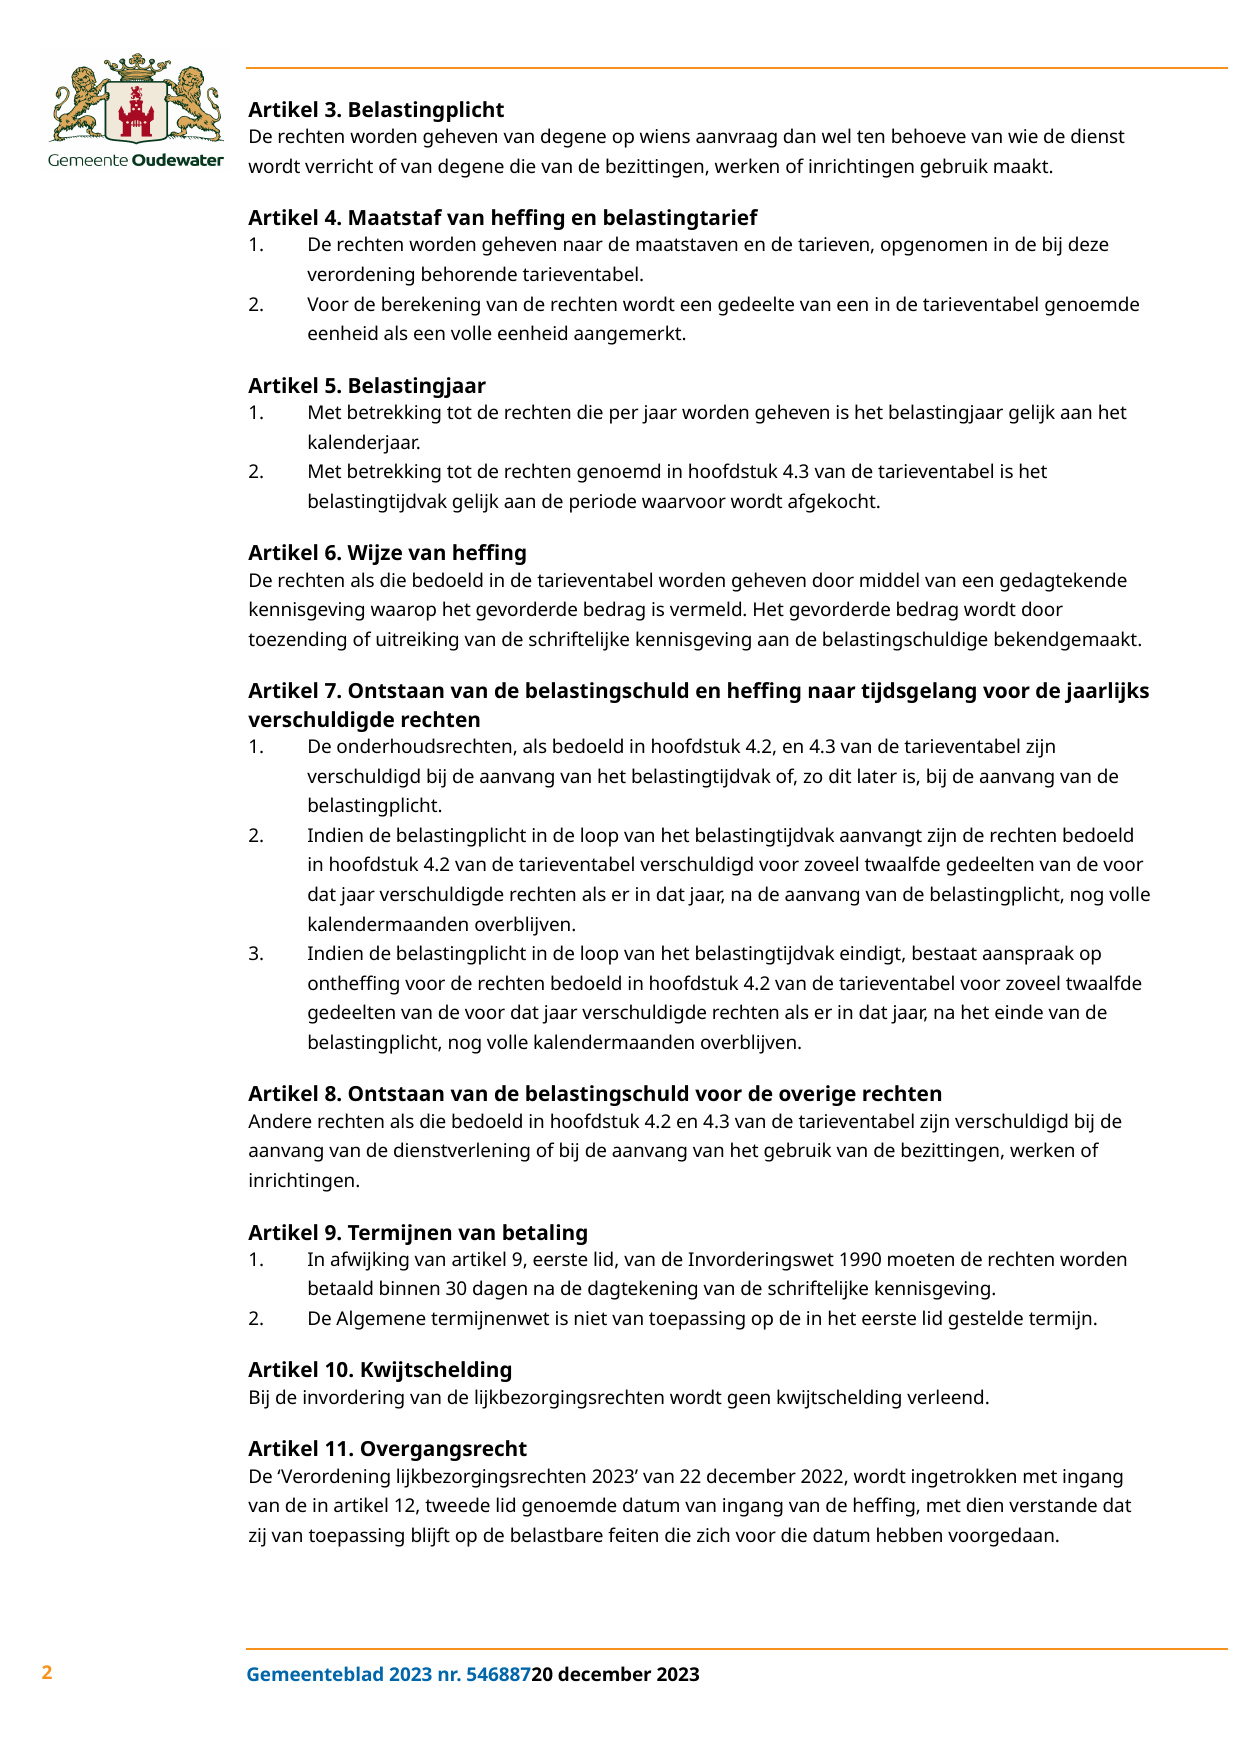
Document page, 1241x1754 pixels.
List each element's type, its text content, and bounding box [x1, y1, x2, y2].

list Indien de belastingplicht in de loop van het belastingtijdvak aanvangt zijn de rechten bedoeld in hoofdstuk 4.2 van de tarieventabel verschuldigd voor zoveel twaalfde gedeelten van de voor dat jaar verschuldigde rechten als er in dat jaar, na de aanvang van de belastingplicht, nog volle kalendermaanden overblijven. [248, 822, 1152, 937]
list Met betrekking tot de rechten die per jaar worden geheven is het belastingjaar gelijk aan het kalenderjaar. [248, 399, 1152, 454]
text Artikel 6. Wijze van heffing [248, 538, 1152, 567]
text De rechten als die bedoeld in de tarieventabel worden geheven door middel van een gedagtekende kennisgeving waarop het gevorderde bedrag is vermeld. Het gevorderde bedrag wordt door toezending of uitreiking van de schriftelijke kennisgeving aan de belastingschuldige bekendgemaakt. [248, 567, 1152, 652]
text Artikel 7. Ontstaan van de belastingschuld en heffing naar tijdsgelang voor de jaarlijks verschuldigde rechten [248, 676, 1152, 733]
text Artikel 11. Overgangsrecht [248, 1434, 1152, 1463]
list In afwijking van artikel 9, eerste lid, van de Invorderingswet 1990 moeten de rechten worden betaald binnen 30 dagen na de dagtekening van de schriftelijke kennisgeving. [248, 1246, 1152, 1301]
list De rechten worden geheven naar de maatstaven en de tarieven, opgenomen in de bij deze verordening behorende tarieventabel. [248, 232, 1152, 287]
text Andere rechten als die bedoeld in hoofdstuk 4.2 en 4.3 van de tarieventabel zijn verschuldigd bij de aanvang van de dienstverlening of bij de aanvang van het gebruik van de bezittingen, werken of inrichtingen. [248, 1108, 1152, 1193]
list Indien de belastingplicht in de loop van het belastingtijdvak eindigt, bestaat aanspraak op ontheffing voor de rechten bedoeld in hoofdstuk 4.2 van de tarieventabel voor zoveel twaalfde gedeelten van de voor dat jaar verschuldigde rechten als er in dat jaar, na het einde van de belastingplicht, nog volle kalendermaanden overblijven. [248, 940, 1152, 1055]
text Artikel 3. Belastingplicht [248, 95, 1152, 123]
list De onderhoudsrechten, als bedoeld in hoofdstuk 4.2, en 4.3 van de tarieventabel zijn verschuldigd bij de aanvang van het belastingtijdvak of, zo dit later is, bij de aanvang van de belastingplicht. [248, 733, 1152, 818]
text Bij de invordering van de lijkbezorgingsrechten wordt geen kwijtschelding verleend. [248, 1384, 1152, 1410]
list Voor de berekening van de rechten wordt een gedeelte van een in de tarieventabel genoemde eenheid als een volle eenheid aangemerkt. [248, 291, 1152, 346]
text De rechten worden geheven van degene op wiens aanvraag dan wel ten behoeve van wie de dienst wordt verricht of van degene die van de bezittingen, werken of inrichtingen gebruik maakt. [248, 123, 1152, 178]
text Artikel 5. Belastingjaar [248, 371, 1152, 399]
picture [41, 47, 231, 172]
text Artikel 9. Termijnen van betaling [248, 1218, 1152, 1246]
text Artikel 8. Ontstaan van de belastingschuld voor de overige rechten [248, 1079, 1152, 1108]
text De ‘Verordening lijkbezorgingsrechten 2023’ van 22 december 2022, wordt ingetrokken met ingang van de in artikel 12, tweede lid genoemde datum van ingang van de heffing, met dien verstande dat zij van toepassing blijft op de belastbare feiten die zich voor die datum hebben voorgedaan. [248, 1463, 1152, 1548]
list Met betrekking tot de rechten genoemd in hoofdstuk 4.3 van de tarieventabel is het belastingtijdvak gelijk aan de periode waarvoor wordt afgekocht. [248, 458, 1152, 514]
text Artikel 10. Kwijtschelding [248, 1356, 1152, 1384]
list De Algemene termijnenwet is niet van toepassing op de in het eerste lid gestelde termijn. [248, 1305, 1152, 1331]
text Artikel 4. Maatstaf van heffing en belastingtarief [248, 203, 1152, 232]
